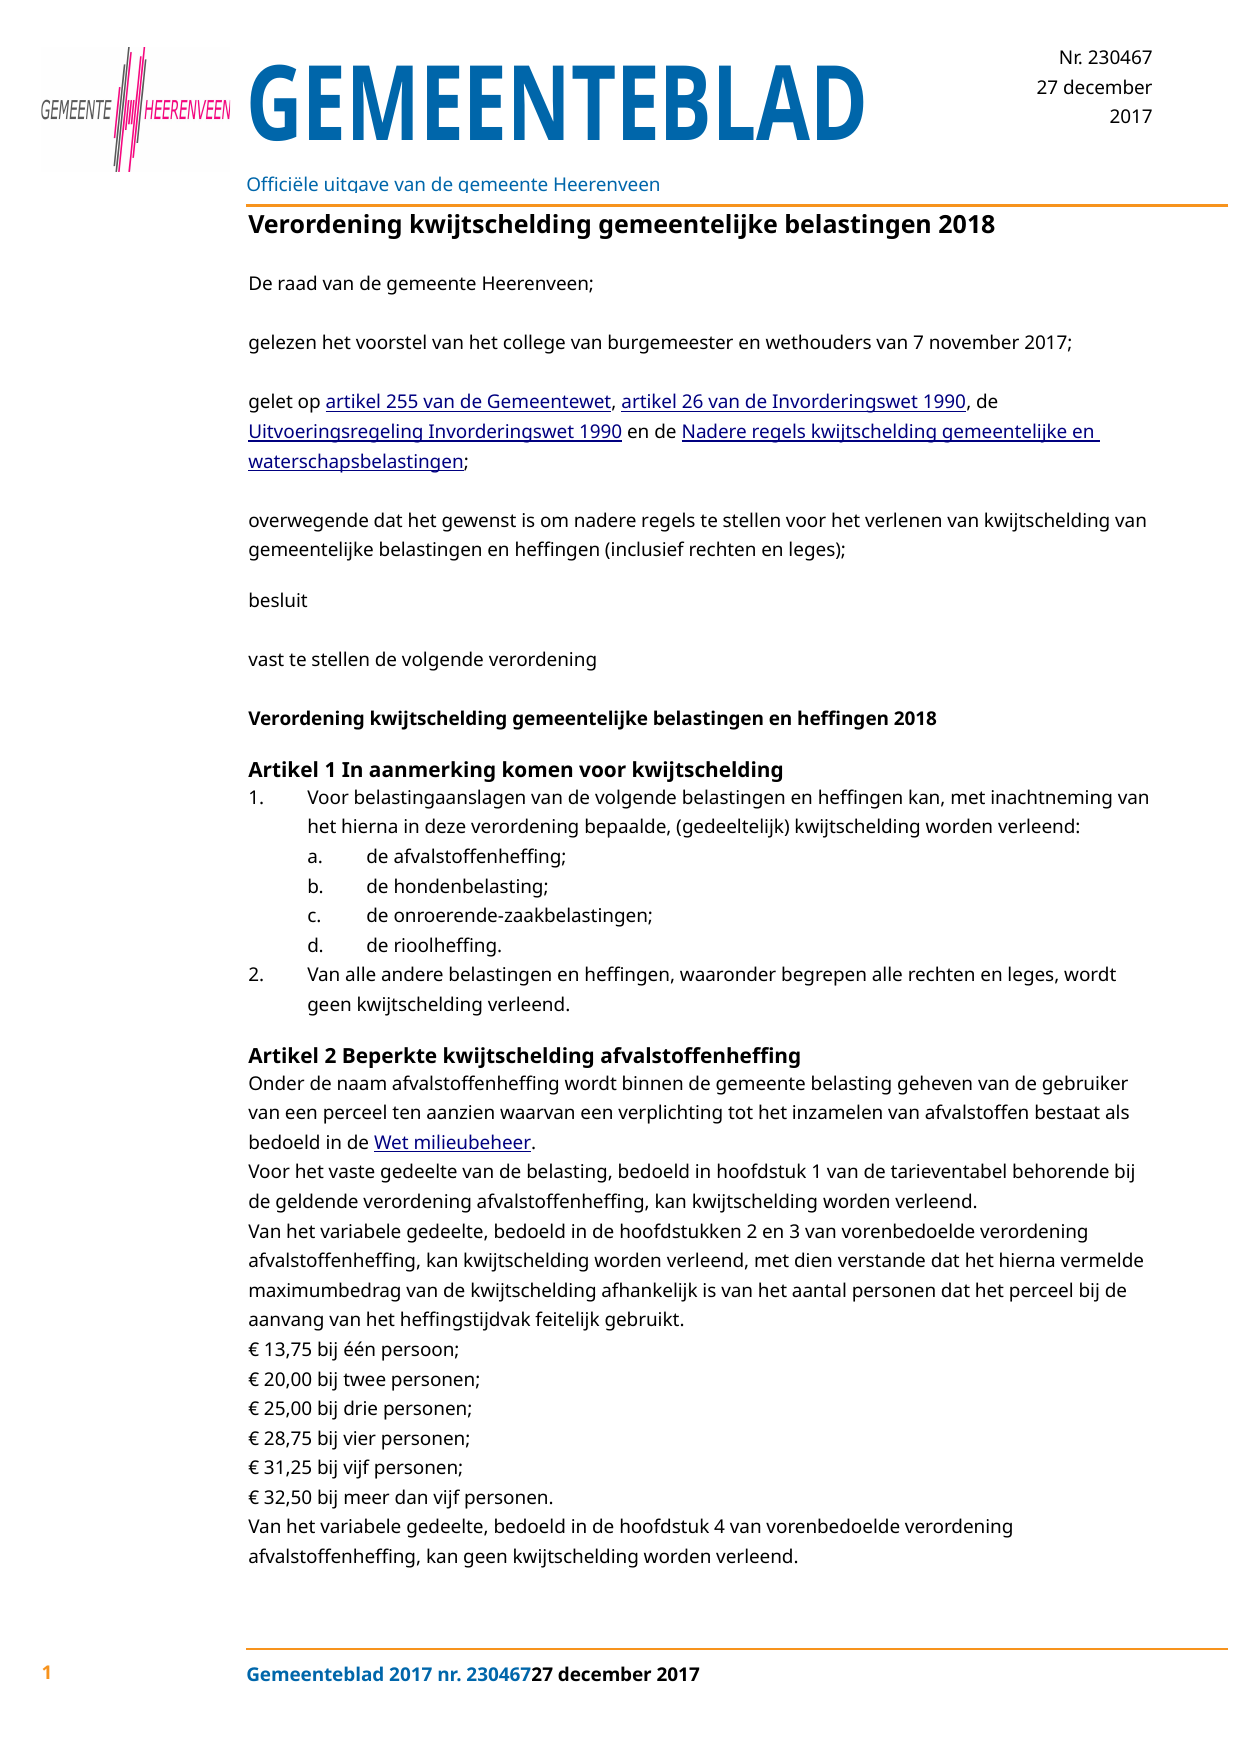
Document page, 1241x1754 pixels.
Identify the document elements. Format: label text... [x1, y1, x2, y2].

list de rioolheffing. [307, 932, 1152, 958]
text € 32,50 bij meer dan vijf personen. [248, 1484, 1152, 1510]
text gelet op artikel 255 van de Gemeentewet, artikel 26 van de Invorderingswet 1990, de Uitvoeringsregeling Invorderingswet 1990 en de Nadere regels kwijtschelding gemeentelijke en waterschapsbelastingen; [248, 389, 1152, 473]
text Verordening kwijtschelding gemeentelijke belastingen en heffingen 2018 [248, 705, 1152, 731]
text De raad van de gemeente Heerenveen; [248, 270, 1152, 296]
text € 31,25 bij vijf personen; [248, 1454, 1152, 1480]
text overwegende dat het gewenst is om nadere regels te stellen voor het verlenen van kwijtschelding van gemeentelijke belastingen en heffingen (inclusief rechten en leges); [248, 507, 1152, 562]
list de afvalstoffenheffing; [307, 843, 1152, 869]
text vast te stellen de volgende verordening [248, 646, 1152, 672]
text € 28,75 bij vier personen; [248, 1425, 1152, 1451]
text Verordening kwijtschelding gemeentelijke belastingen 2018 [248, 207, 1152, 241]
text Van het variabele gedeelte, bedoeld in de hoofdstuk 4 van vorenbedoelde verordening afvalstoffenheffing, kan geen kwijtschelding worden verleend. [248, 1514, 1152, 1569]
text gelezen het voorstel van het college van burgemeester en wethouders van 7 november 2017; [248, 329, 1152, 355]
text € 13,75 bij één persoon; [248, 1336, 1152, 1362]
text € 25,00 bij drie personen; [248, 1395, 1152, 1421]
list de onroerende-zaakbelastingen; [307, 902, 1152, 928]
list Van alle andere belastingen en heffingen, waaronder begrepen alle rechten en leges, wordt geen kwijtschelding verleend. [248, 962, 1152, 1017]
picture [41, 47, 231, 172]
list de hondenbelasting; [307, 873, 1152, 898]
text Artikel 1 In aanmerking komen voor kwijtschelding [248, 756, 1152, 784]
text € 20,00 bij twee personen; [248, 1366, 1152, 1392]
text Van het variabele gedeelte, bedoeld in de hoofdstukken 2 en 3 van vorenbedoelde verordening afvalstoffenheffing, kan kwijtschelding worden verleend, met dien verstande dat het hierna vermelde maximumbedrag van de kwijtschelding afhankelijk is van het aantal personen dat het perceel bij de aanvang van het heffingstijdvak feitelijk gebruikt. [248, 1218, 1152, 1332]
text Onder de naam afvalstoffenheffing wordt binnen de gemeente belasting geheven van de gebruiker van een perceel ten aanzien waarvan een verplichting tot het inzamelen van afvalstoffen bestaat als bedoeld in de Wet milieubeheer. [248, 1070, 1152, 1155]
text besluit [248, 587, 1152, 613]
list Voor belastingaanslagen van de volgende belastingen en heffingen kan, met inachtneming van het hierna in deze verordening bepaalde, (gedeeltelijk) kwijtschelding worden verleend: [248, 784, 1152, 839]
text Voor het vaste gedeelte van de belasting, bedoeld in hoofdstuk 1 van de tarieventabel behorende bij de geldende verordening afvalstoffenheffing, kan kwijtschelding worden verleend. [248, 1159, 1152, 1214]
text Artikel 2 Beperkte kwijtschelding afvalstoffenheffing [248, 1042, 1152, 1070]
